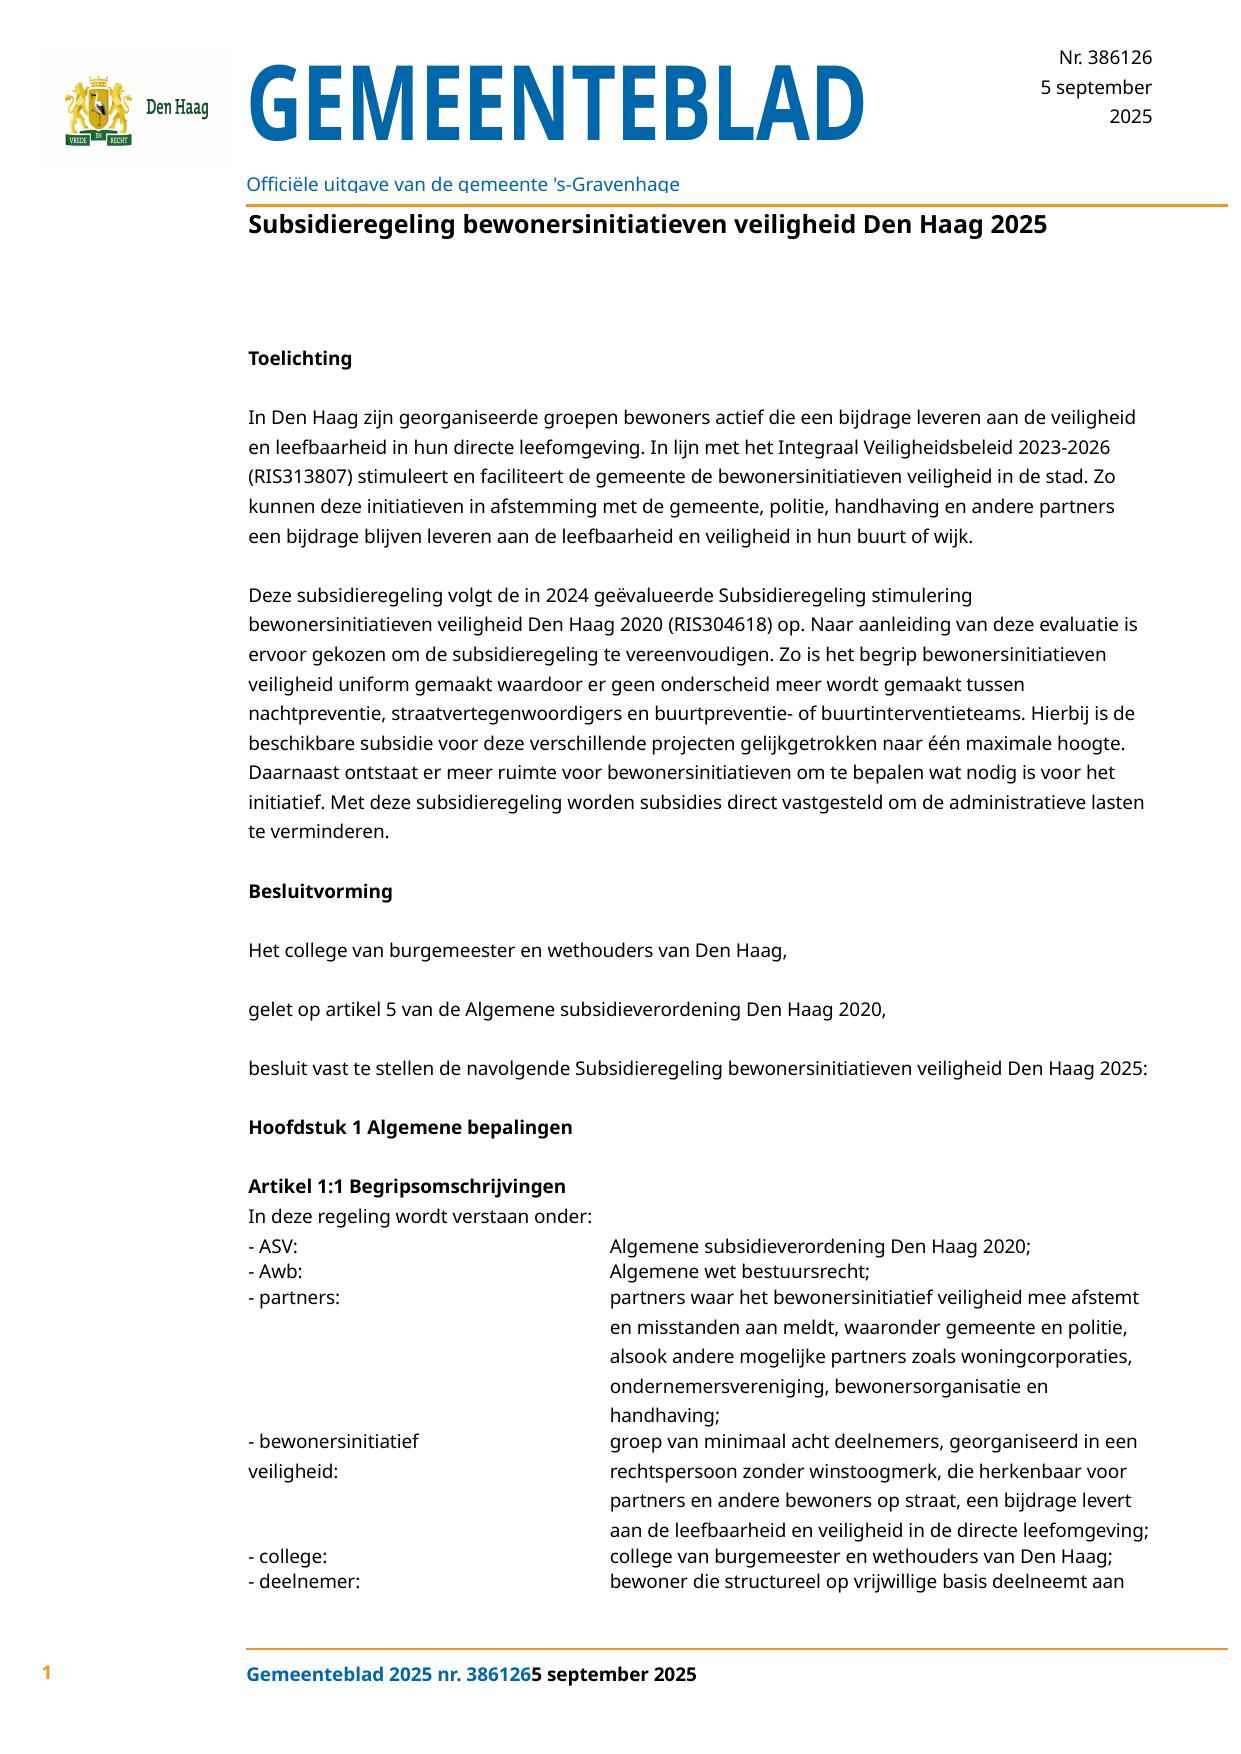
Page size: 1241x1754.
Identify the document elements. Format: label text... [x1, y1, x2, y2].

text Toelichting [248, 345, 1152, 371]
table_cell - deelnemer: [248, 1569, 609, 1594]
text Hoofdstuk 1 Algemene bepalingen [248, 1114, 1152, 1140]
table_cell partners waar het bewonersinitiatief veiligheid mee afstemt en misstanden aan meldt, waaronder gemeente en politie, alsook andere mogelijke partners zoals woningcorporaties, ondernemersvereniging, bewonersorganisatie en handhaving; [610, 1284, 1152, 1428]
table_cell groep van minimaal acht deelnemers, georganiseerd in een rechtspersoon zonder winstoogmerk, die herkenbaar voor partners en andere bewoners op straat, een bijdrage levert aan de leefbaarheid en veiligheid in de directe leefomgeving; [610, 1429, 1152, 1543]
text Subsidieregeling bewonersinitiatieven veiligheid Den Haag 2025 [248, 207, 1152, 241]
text gelet op artikel 5 van de Algemene subsidieverordening Den Haag 2020, [248, 996, 1152, 1022]
text besluit vast te stellen de navolgende Subsidieregeling bewonersinitiatieven veiligheid Den Haag 2025: [248, 1055, 1152, 1081]
text Besluitvorming [248, 878, 1152, 903]
text Artikel 1:1 Begripsomschrijvingen [248, 1174, 1152, 1199]
table_cell - college: [248, 1543, 609, 1569]
picture [41, 47, 231, 172]
table_header Algemene subsidieverordening Den Haag 2020; [610, 1233, 1152, 1259]
table_cell bewoner die structureel op vrijwillige basis deelneemt aan [610, 1569, 1152, 1594]
table_cell college van burgemeester en wethouders van Den Haag; [610, 1543, 1152, 1569]
table_cell - Awb: [248, 1259, 609, 1284]
text In deze regeling wordt verstaan onder: [248, 1203, 1152, 1229]
text Het college van burgemeester en wethouders van Den Haag, [248, 937, 1152, 963]
text Deze subsidieregeling volgt de in 2024 geëvalueerde Subsidieregeling stimulering bewonersinitiatieven veiligheid Den Haag 2020 (RIS304618) op. Naar aanleiding van deze evaluatie is ervoor gekozen om de subsidieregeling te vereenvoudigen. Zo is het begrip bewonersinitiatieven veiligheid uniform gemaakt waardoor er geen onderscheid meer wordt gemaakt tussen nachtpreventie, straatvertegenwoordigers en buurtpreventie- of buurtinterventieteams. Hierbij is de beschikbare subsidie voor deze verschillende projecten gelijkgetrokken naar één maximale hoogte. Daarnaast ontstaat er meer ruimte voor bewonersinitiatieven om te bepalen wat nodig is voor het initiatief. Met deze subsidieregeling worden subsidies direct vastgesteld om de administratieve lasten te verminderen. [248, 582, 1152, 844]
text In Den Haag zijn georganiseerde groepen bewoners actief die een bijdrage leveren aan de veiligheid en leefbaarheid in hun directe leefomgeving. In lijn met het Integraal Veiligheidsbeleid 2023-2026 (RIS313807) stimuleert en faciliteert de gemeente de bewonersinitiatieven veiligheid in de stad. Zo kunnen deze initiatieven in afstemming met de gemeente, politie, handhaving en andere partners een bijdrage blijven leveren aan de leefbaarheid en veiligheid in hun buurt of wijk. [248, 404, 1152, 548]
table_cell - bewonersinitiatief veiligheid: [248, 1429, 609, 1543]
table_cell Algemene wet bestuursrecht; [610, 1259, 1152, 1284]
table_cell - partners: [248, 1284, 609, 1428]
table_header - ASV: [248, 1233, 609, 1259]
